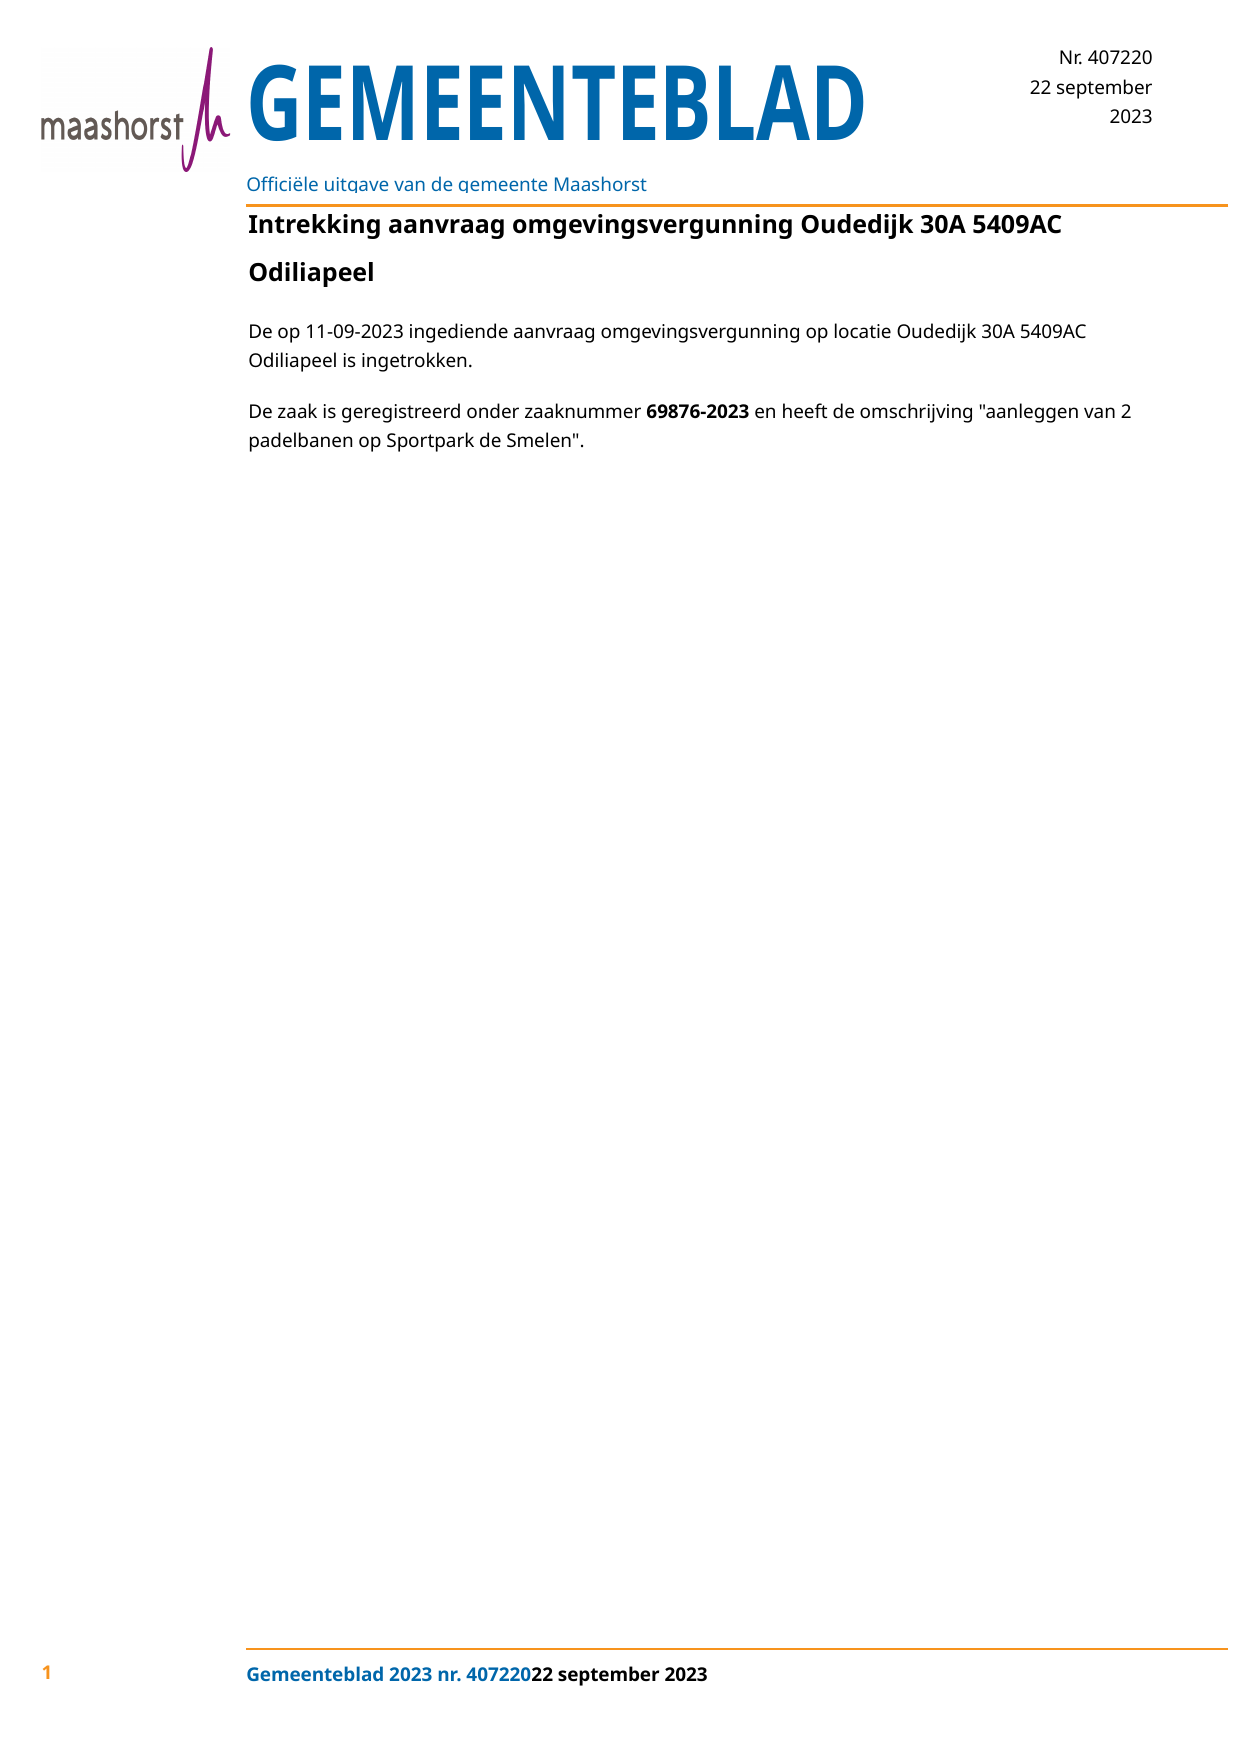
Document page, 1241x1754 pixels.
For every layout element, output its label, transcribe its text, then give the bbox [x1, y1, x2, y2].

text De op 11-09-2023 ingediende aanvraag omgevingsvergunning op locatie Oudedijk 30A 5409AC Odiliapeel is ingetrokken. [248, 318, 1152, 373]
text Intrekking aanvraag omgevingsvergunning Oudedijk 30A 5409AC Odiliapeel [248, 207, 1152, 288]
text De zaak is geregistreerd onder zaaknummer 69876-2023 en heeft de omschrijving "aanleggen van 2 padelbanen op Sportpark de Smelen". [248, 398, 1152, 453]
picture [41, 47, 231, 172]
